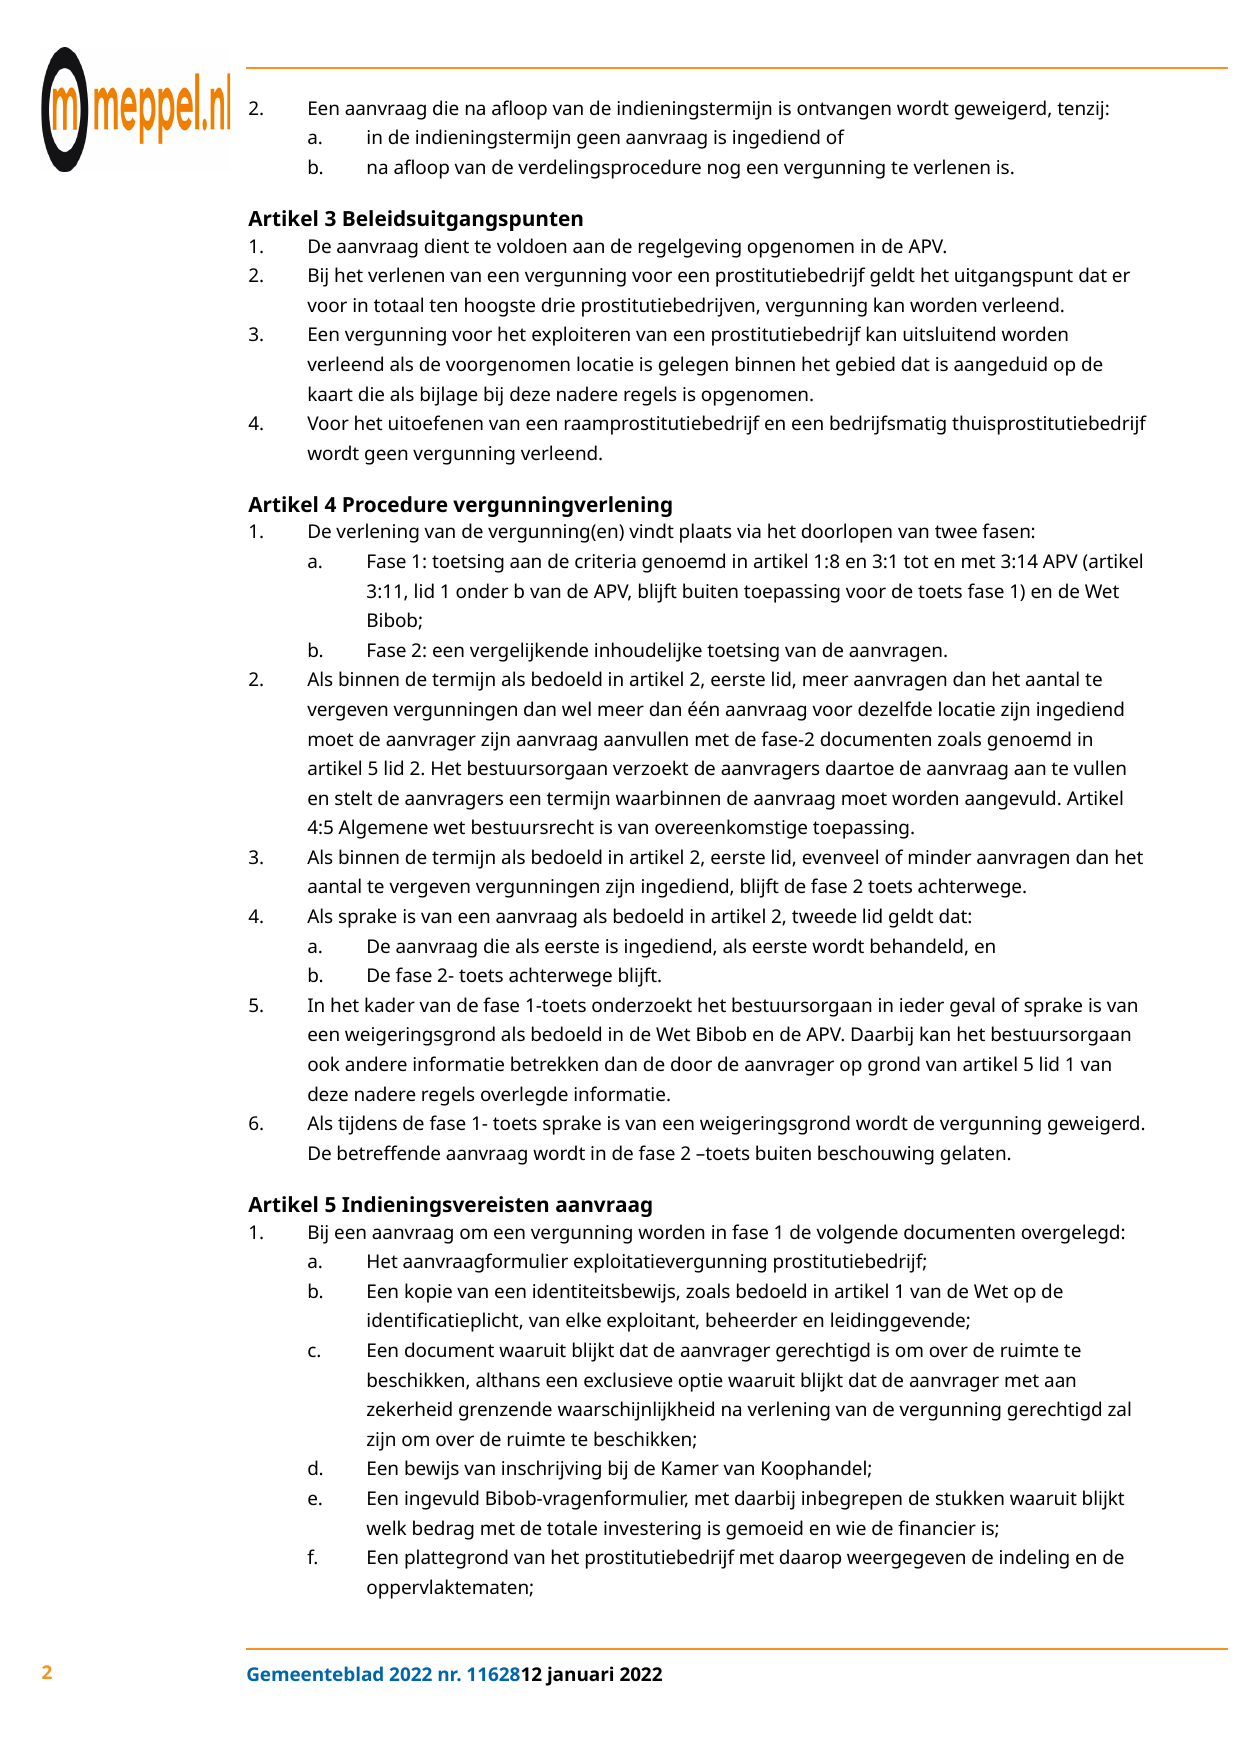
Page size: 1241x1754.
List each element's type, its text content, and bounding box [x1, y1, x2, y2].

list in de indieningstermijn geen aanvraag is ingediend of [307, 124, 1152, 150]
list Een vergunning voor het exploiteren van een prostitutiebedrijf kan uitsluitend worden verleend als de voorgenomen locatie is gelegen binnen het gebied dat is aangeduid op de kaart die als bijlage bij deze nadere regels is opgenomen. [248, 322, 1152, 406]
list na afloop van de verdelingsprocedure nog een vergunning te verlenen is. [307, 154, 1152, 180]
list Als binnen de termijn als bedoeld in artikel 2, eerste lid, evenveel of minder aanvragen dan het aantal te vergeven vergunningen zijn ingediend, blijft de fase 2 toets achterwege. [248, 844, 1152, 899]
list De aanvraag dient te voldoen aan de regelgeving opgenomen in de APV. [248, 233, 1152, 258]
list Een plattegrond van het prostitutiebedrijf met daarop weergegeven de indeling en de oppervlaktematen; [307, 1544, 1152, 1599]
list Als sprake is van een aanvraag als bedoeld in artikel 2, tweede lid geldt dat: [248, 903, 1152, 929]
list Een aanvraag die na afloop van de indieningstermijn is ontvangen wordt geweigerd, tenzij: [248, 95, 1152, 121]
list Het aanvraagformulier exploitatievergunning prostitutiebedrijf; [307, 1248, 1152, 1274]
list Een bewijs van inschrijving bij de Kamer van Koophandel; [307, 1456, 1152, 1481]
list Een document waaruit blijkt dat de aanvrager gerechtigd is om over de ruimte te beschikken, althans een exclusieve optie waaruit blijkt dat de aanvrager met aan zekerheid grenzende waarschijnlijkheid na verlening van de vergunning gerechtigd zal zijn om over de ruimte te beschikken; [307, 1337, 1152, 1452]
list De aanvraag die als eerste is ingediend, als eerste wordt behandeld, en [307, 933, 1152, 959]
list De fase 2- toets achterwege blijft. [307, 962, 1152, 988]
list Een ingevuld Bibob-vragenformulier, met daarbij inbegrepen de stukken waaruit blijkt welk bedrag met de totale investering is gemoeid en wie de financier is; [307, 1485, 1152, 1540]
text Artikel 3 Beleidsuitgangspunten [248, 204, 1152, 233]
list Bij het verlenen van een vergunning voor een prostitutiebedrijf geldt het uitgangspunt dat er voor in totaal ten hoogste drie prostitutiebedrijven, vergunning kan worden verleend. [248, 262, 1152, 318]
list Fase 1: toetsing aan de criteria genoemd in artikel 1:8 en 3:1 tot en met 3:14 APV (artikel 3:11, lid 1 onder b van de APV, blijft buiten toepassing voor de toets fase 1) en de Wet Bibob; [307, 548, 1152, 633]
list Fase 2: een vergelijkende inhoudelijke toetsing van de aanvragen. [307, 637, 1152, 663]
list Voor het uitoefenen van een raamprostitutiebedrijf en een bedrijfsmatig thuisprostitutiebedrijf wordt geen vergunning verleend. [248, 410, 1152, 466]
list In het kader van de fase 1-toets onderzoekt het bestuursorgaan in ieder geval of sprake is van een weigeringsgrond als bedoeld in de Wet Bibob en de APV. Daarbij kan het bestuursorgaan ook andere informatie betrekken dan de door de aanvrager op grond van artikel 5 lid 1 van deze nadere regels overlegde informatie. [248, 992, 1152, 1107]
text Artikel 5 Indieningsvereisten aanvraag [248, 1190, 1152, 1219]
picture [41, 47, 231, 172]
list Als tijdens de fase 1- toets sprake is van een weigeringsgrond wordt de vergunning geweigerd. De betreffende aanvraag wordt in de fase 2 –toets buiten beschouwing gelaten. [248, 1110, 1152, 1166]
list Als binnen de termijn als bedoeld in artikel 2, eerste lid, meer aanvragen dan het aantal te vergeven vergunningen dan wel meer dan één aanvraag voor dezelfde locatie zijn ingediend moet de aanvrager zijn aanvraag aanvullen met de fase-2 documenten zoals genoemd in artikel 5 lid 2. Het bestuursorgaan verzoekt de aanvragers daartoe de aanvraag aan te vullen en stelt de aanvragers een termijn waarbinnen de aanvraag moet worden aangevuld. Artikel 4:5 Algemene wet bestuursrecht is van overeenkomstige toepassing. [248, 667, 1152, 840]
text Artikel 4 Procedure vergunningverlening [248, 490, 1152, 519]
list De verlening van de vergunning(en) vindt plaats via het doorlopen van twee fasen: [248, 519, 1152, 544]
list Een kopie van een identiteitsbewijs, zoals bedoeld in artikel 1 van de Wet op de identificatieplicht, van elke exploitant, beheerder en leidinggevende; [307, 1278, 1152, 1333]
list Bij een aanvraag om een vergunning worden in fase 1 de volgende documenten overgelegd: [248, 1219, 1152, 1244]
